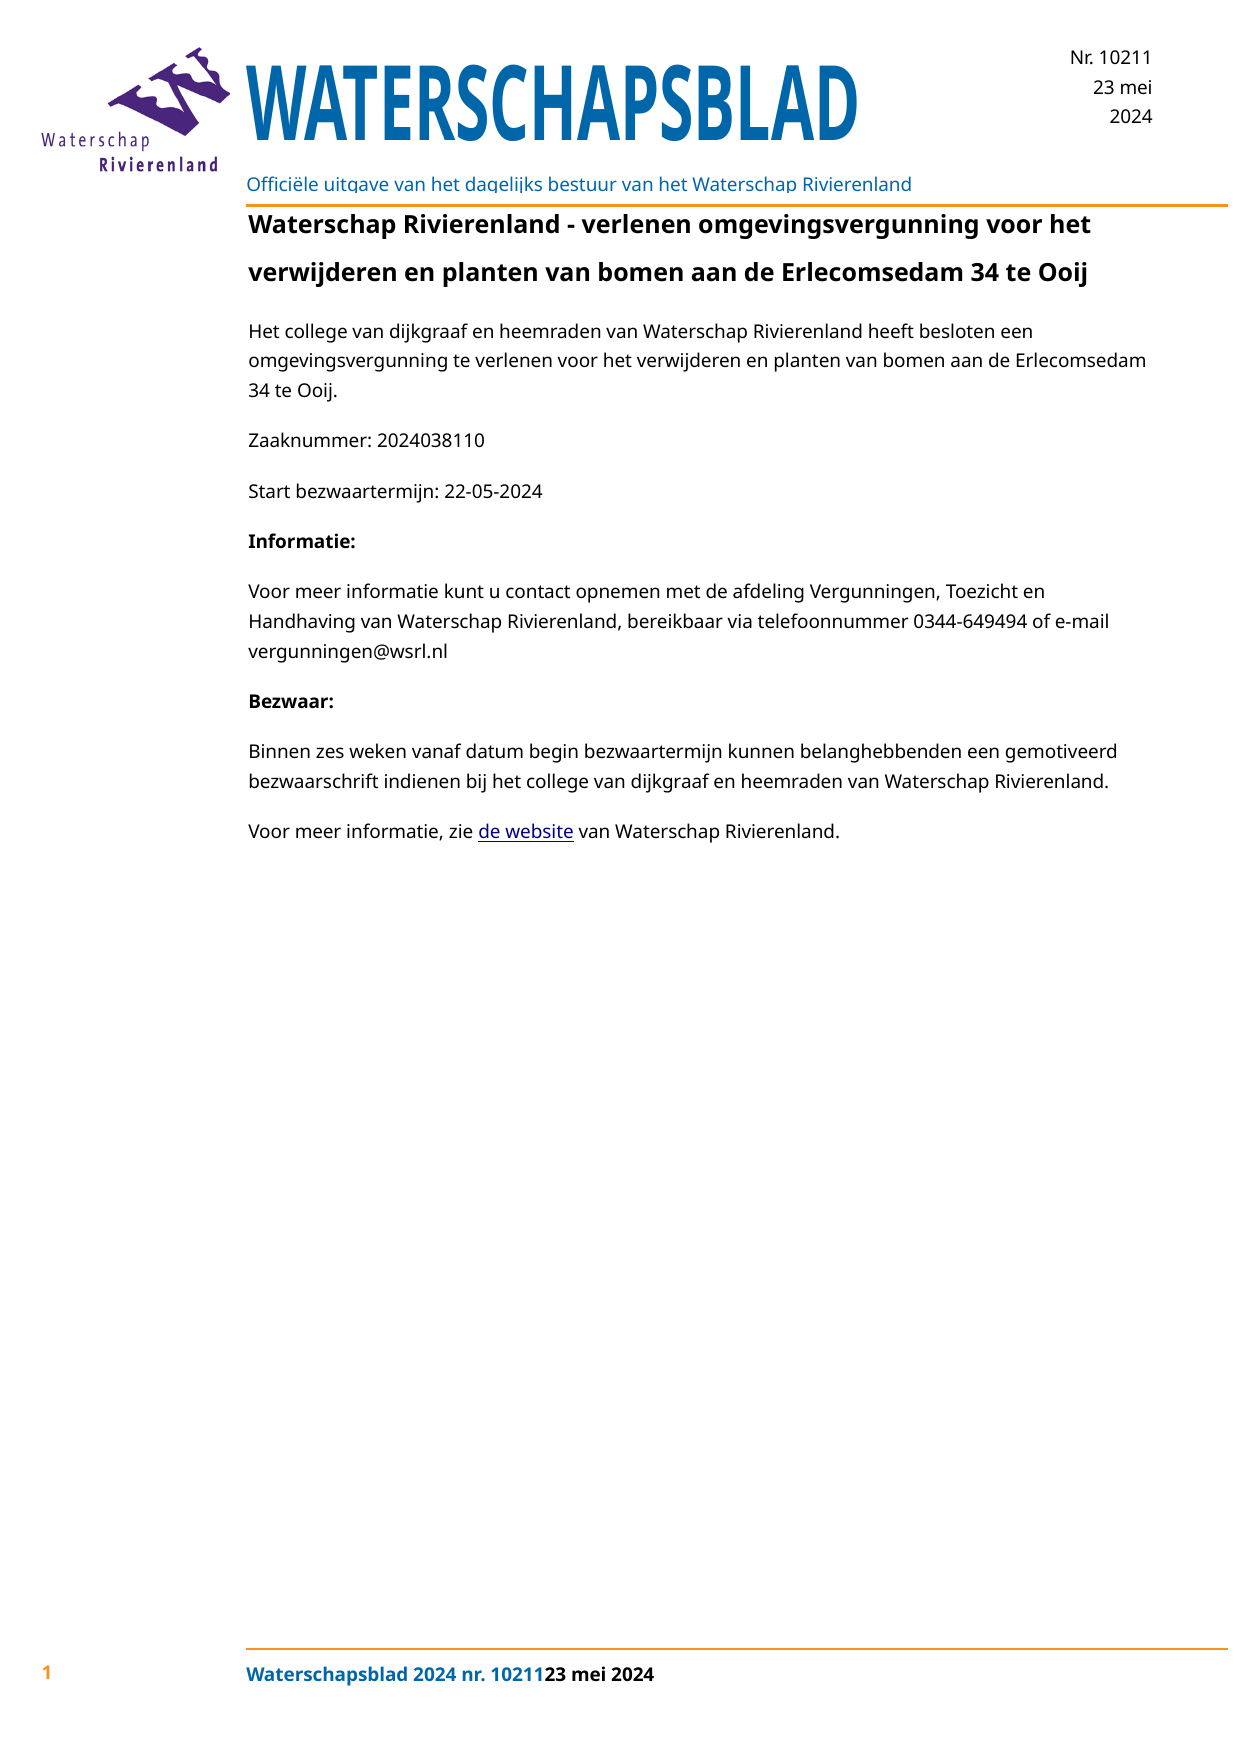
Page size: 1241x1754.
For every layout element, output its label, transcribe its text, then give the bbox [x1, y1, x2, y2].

text Zaaknummer: 2024038110 [248, 427, 1152, 453]
picture [41, 47, 231, 172]
text Het college van dijkgraaf en heemraden van Waterschap Rivierenland heeft besloten een omgevingsvergunning te verlenen voor het verwijderen en planten van bomen aan de Erlecomsedam 34 te Ooij. [248, 318, 1152, 403]
text Voor meer informatie, zie de website van Waterschap Rivierenland. [248, 819, 1152, 844]
text Bezwaar: [248, 688, 1152, 714]
text Informatie: [248, 528, 1152, 554]
text Binnen zes weken vanaf datum begin bezwaartermijn kunnen belanghebbenden een gemotiveerd bezwaarschrift indienen bij het college van dijkgraaf en heemraden van Waterschap Rivierenland. [248, 739, 1152, 794]
text Voor meer informatie kunt u contact opnemen met de afdeling Vergunningen, Toezicht en Handhaving van Waterschap Rivierenland, bereikbaar via telefoonnummer 0344-649494 of e-mail vergunningen@wsrl.nl [248, 579, 1152, 664]
text Waterschap Rivierenland - verlenen omgevingsvergunning voor het verwijderen en planten van bomen aan de Erlecomsedam 34 te Ooij [248, 207, 1152, 288]
text Start bezwaartermijn: 22-05-2024 [248, 478, 1152, 504]
